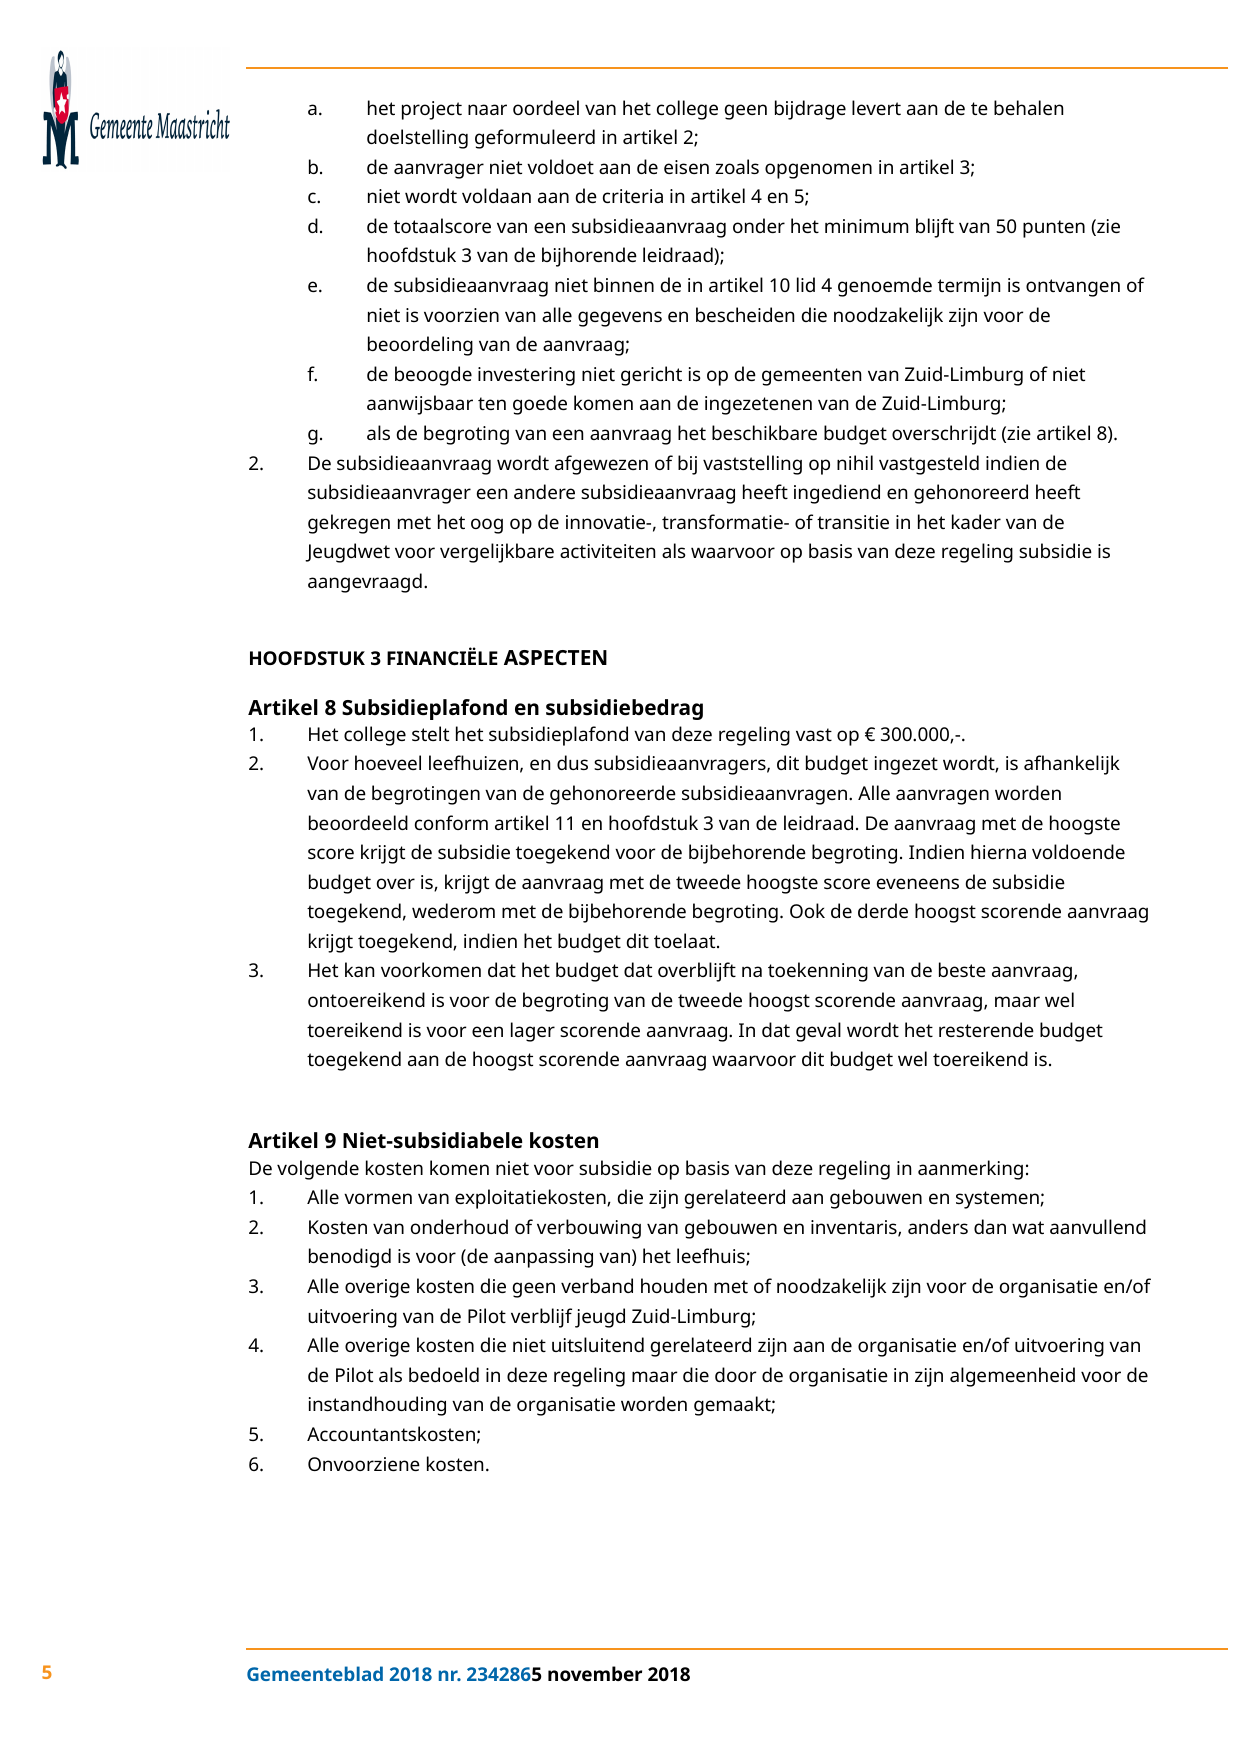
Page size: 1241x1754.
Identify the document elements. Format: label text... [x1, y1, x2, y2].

list de beoogde investering niet gericht is op de gemeenten van Zuid-Limburg of niet aanwijsbaar ten goede komen aan de ingezetenen van de Zuid-Limburg; [307, 361, 1152, 416]
text De volgende kosten komen niet voor subsidie op basis van deze regeling in aanmerking: [248, 1155, 1152, 1181]
list Onvoorziene kosten. [248, 1451, 1152, 1476]
list de totaalscore van een subsidieaanvraag onder het minimum blijft van 50 punten (zie hoofdstuk 3 van de bijhorende leidraad); [307, 213, 1152, 268]
text Artikel 8 Subsidieplafond en subsidiebedrag [248, 693, 1152, 721]
text Artikel 9 Niet-subsidiabele kosten [248, 1126, 1152, 1155]
list Accountantskosten; [248, 1421, 1152, 1447]
list De subsidieaanvraag wordt afgewezen of bij vaststelling op nihil vastgesteld indien de subsidieaanvrager een andere subsidieaanvraag heeft ingediend en gehonoreerd heeft gekregen met het oog op de innovatie-, transformatie- of transitie in het kader van de Jeugdwet voor vergelijkbare activiteiten als waarvoor op basis van deze regeling subsidie is aangevraagd. [248, 450, 1152, 594]
list het project naar oordeel van het college geen bijdrage levert aan de te behalen doelstelling geformuleerd in artikel 2; [307, 95, 1152, 150]
list als de begroting van een aanvraag het beschikbare budget overschrijdt (zie artikel 8). [307, 420, 1152, 446]
list Kosten van onderhoud of verbouwing van gebouwen en inventaris, anders dan wat aanvullend benodigd is voor (de aanpassing van) het leefhuis; [248, 1214, 1152, 1269]
list de subsidieaanvraag niet binnen de in artikel 10 lid 4 genoemde termijn is ontvangen of niet is voorzien van alle gegevens en bescheiden die noodzakelijk zijn voor de beoordeling van de aanvraag; [307, 272, 1152, 357]
list de aanvrager niet voldoet aan de eisen zoals opgenomen in artikel 3; [307, 154, 1152, 180]
list Alle vormen van exploitatiekosten, die zijn gerelateerd aan gebouwen en systemen; [248, 1184, 1152, 1210]
picture [41, 47, 231, 172]
text HOOFDSTUK 3 FINANCIËLE ASPECTEN [248, 643, 1152, 672]
list niet wordt voldaan aan de criteria in artikel 4 en 5; [307, 183, 1152, 209]
list Alle overige kosten die niet uitsluitend gerelateerd zijn aan de organisatie en/of uitvoering van de Pilot als bedoeld in deze regeling maar die door de organisatie in zijn algemeenheid voor de instandhouding van de organisatie worden gemaakt; [248, 1332, 1152, 1417]
list Het college stelt het subsidieplafond van deze regeling vast op € 300.000,-. [248, 721, 1152, 747]
list Het kan voorkomen dat het budget dat overblijft na toekenning van de beste aanvraag, ontoereikend is voor de begroting van de tweede hoogst scorende aanvraag, maar wel toereikend is voor een lager scorende aanvraag. In dat geval wordt het resterende budget toegekend aan de hoogst scorende aanvraag waarvoor dit budget wel toereikend is. [248, 958, 1152, 1072]
list Voor hoeveel leefhuizen, en dus subsidieaanvragers, dit budget ingezet wordt, is afhankelijk van de begrotingen van de gehonoreerde subsidieaanvragen. Alle aanvragen worden beoordeeld conform artikel 11 en hoofdstuk 3 van de leidraad. De aanvraag met de hoogste score krijgt de subsidie toegekend voor de bijbehorende begroting. Indien hierna voldoende budget over is, krijgt de aanvraag met de tweede hoogste score eveneens de subsidie toegekend, wederom met de bijbehorende begroting. Ook de derde hoogst scorende aanvraag krijgt toegekend, indien het budget dit toelaat. [248, 751, 1152, 954]
list Alle overige kosten die geen verband houden met of noodzakelijk zijn voor de organisatie en/of uitvoering van de Pilot verblijf jeugd Zuid-Limburg; [248, 1273, 1152, 1328]
